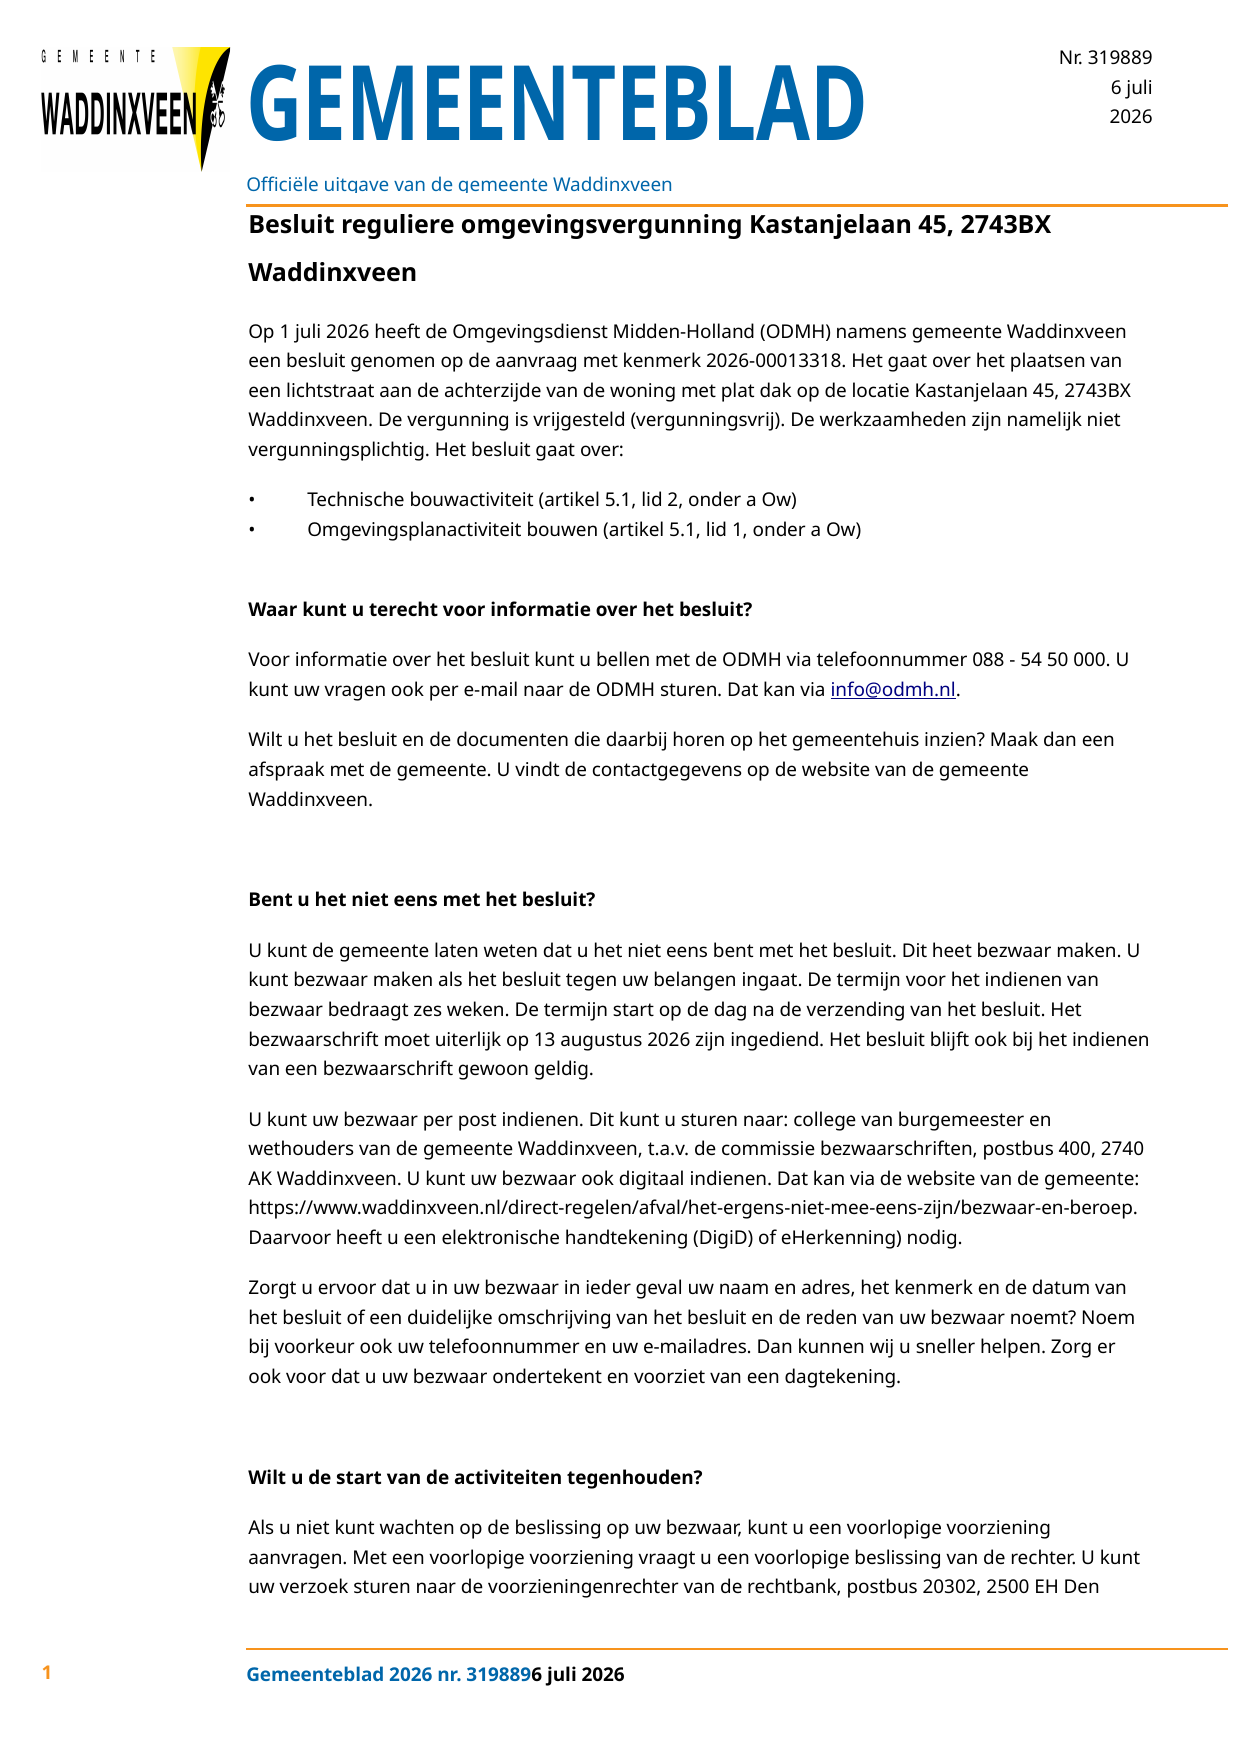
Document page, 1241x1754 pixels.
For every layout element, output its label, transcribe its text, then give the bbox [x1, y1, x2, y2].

text U kunt de gemeente laten weten dat u het niet eens bent met het besluit. Dit heet bezwaar maken. U kunt bezwaar maken als het besluit tegen uw belangen ingaat. De termijn voor het indienen van bezwaar bedraagt zes weken. De termijn start op de dag na de verzending van het besluit. Het bezwaarschrift moet uiterlijk op 13 augustus 2026 zijn ingediend. Het besluit blijft ook bij het indienen van een bezwaarschrift gewoon geldig. [248, 937, 1152, 1081]
text Wilt u de start van de activiteiten tegenhouden? [248, 1464, 1152, 1490]
text Besluit reguliere omgevingsvergunning Kastanjelaan 45, 2743BX Waddinxveen [248, 207, 1152, 288]
text Als u niet kunt wachten op de beslissing op uw bezwaar, kunt u een voorlopige voorziening aanvragen. Met een voorlopige voorziening vraagt u een voorlopige beslissing van de rechter. U kunt uw verzoek sturen naar de voorzieningenrechter van de rechtbank, postbus 20302, 2500 EH Den [248, 1514, 1152, 1599]
text Waar kunt u terecht voor informatie over het besluit? [248, 596, 1152, 622]
picture [41, 47, 231, 172]
text U kunt uw bezwaar per post indienen. Dit kunt u sturen naar: college van burgemeester en wethouders van de gemeente Waddinxveen, t.a.v. de commissie bezwaarschriften, postbus 400, 2740 AK Waddinxveen. U kunt uw bezwaar ook digitaal indienen. Dat kan via de website van de gemeente: https://www.waddinxveen.nl/direct-regelen/afval/het-ergens-niet-mee-eens-zijn/bezwaar-en-beroep. Daarvoor heeft u een elektronische handtekening (DigiD) of eHerkenning) nodig. [248, 1106, 1152, 1250]
list Omgevingsplanactiviteit bouwen (artikel 5.1, lid 1, onder a Ow) [248, 516, 1152, 542]
text Voor informatie over het besluit kunt u bellen met de ODMH via telefoonnummer 088 - 54 50 000. U kunt uw vragen ook per e-mail naar de ODMH sturen. Dat kan via info@odmh.nl. [248, 647, 1152, 702]
text Bent u het niet eens met het besluit? [248, 887, 1152, 912]
list Technische bouwactiviteit (artikel 5.1, lid 2, onder a Ow) [248, 487, 1152, 512]
text Zorgt u ervoor dat u in uw bezwaar in ieder geval uw naam en adres, het kenmerk en de datum van het besluit of een duidelijke omschrijving van het besluit en de reden van uw bezwaar noemt? Noem bij voorkeur ook uw telefoonnummer en uw e-mailadres. Dan kunnen wij u sneller helpen. Zorg er ook voor dat u uw bezwaar ondertekent en voorziet van een dagtekening. [248, 1274, 1152, 1389]
text Op 1 juli 2026 heeft de Omgevingsdienst Midden-Holland (ODMH) namens gemeente Waddinxveen een besluit genomen op de aanvraag met kenmerk 2026-00013318. Het gaat over het plaatsen van een lichtstraat aan de achterzijde van de woning met plat dak op de locatie Kastanjelaan 45, 2743BX Waddinxveen. De vergunning is vrijgesteld (vergunningsvrij). De werkzaamheden zijn namelijk niet vergunningsplichtig. Het besluit gaat over: [248, 318, 1152, 462]
text Wilt u het besluit en de documenten die daarbij horen op het gemeentehuis inzien? Maak dan een afspraak met de gemeente. U vindt de contactgegevens op de website van de gemeente Waddinxveen. [248, 727, 1152, 812]
